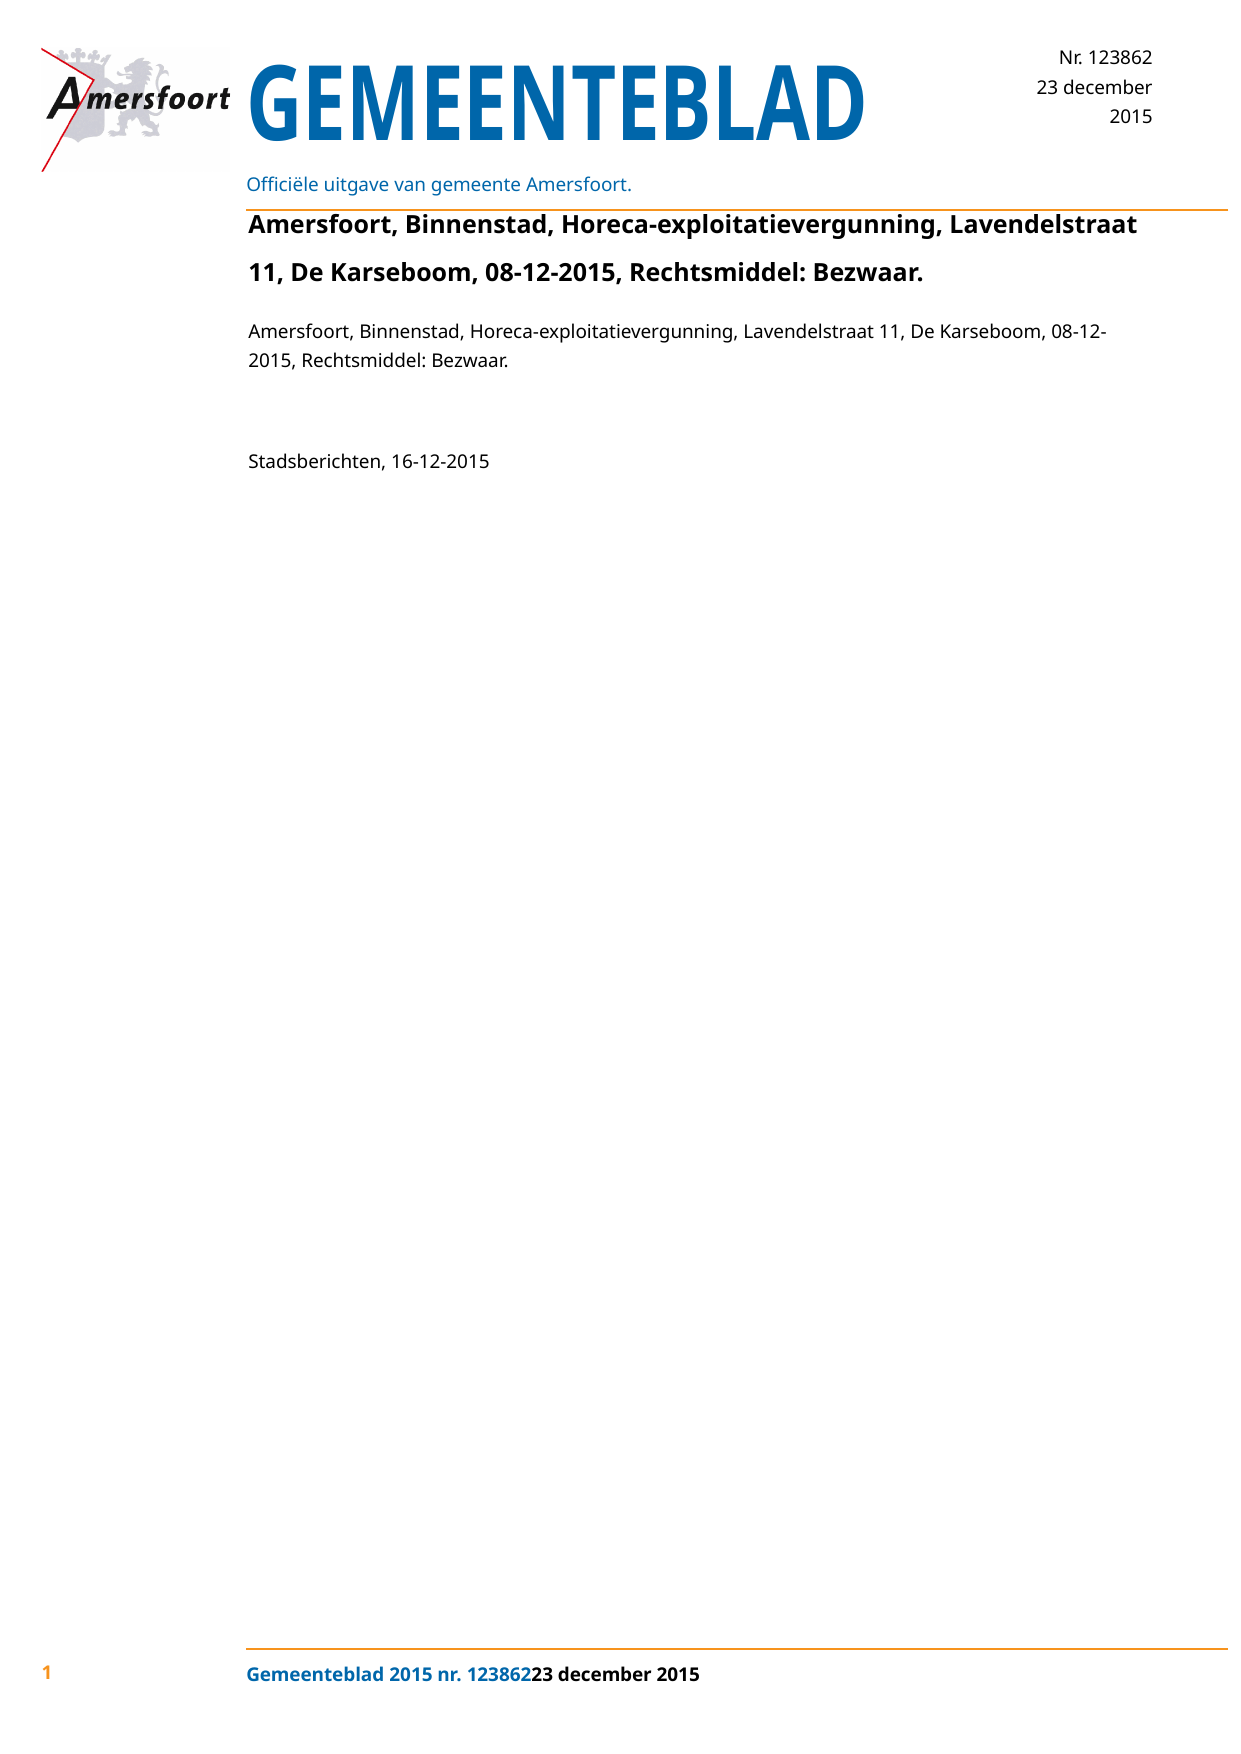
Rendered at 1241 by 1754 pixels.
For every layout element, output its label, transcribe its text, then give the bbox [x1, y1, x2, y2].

picture [41, 47, 231, 172]
text Amersfoort, Binnenstad, Horeca-exploitatievergunning, Lavendelstraat 11, De Karseboom, 08-12-2015, Rechtsmiddel: Bezwaar. [248, 211, 1152, 288]
text Amersfoort, Binnenstad, Horeca-exploitatievergunning, Lavendelstraat 11, De Karseboom, 08-12-2015, Rechtsmiddel: Bezwaar. [248, 318, 1152, 373]
text Stadsberichten, 16-12-2015 [248, 448, 1152, 474]
